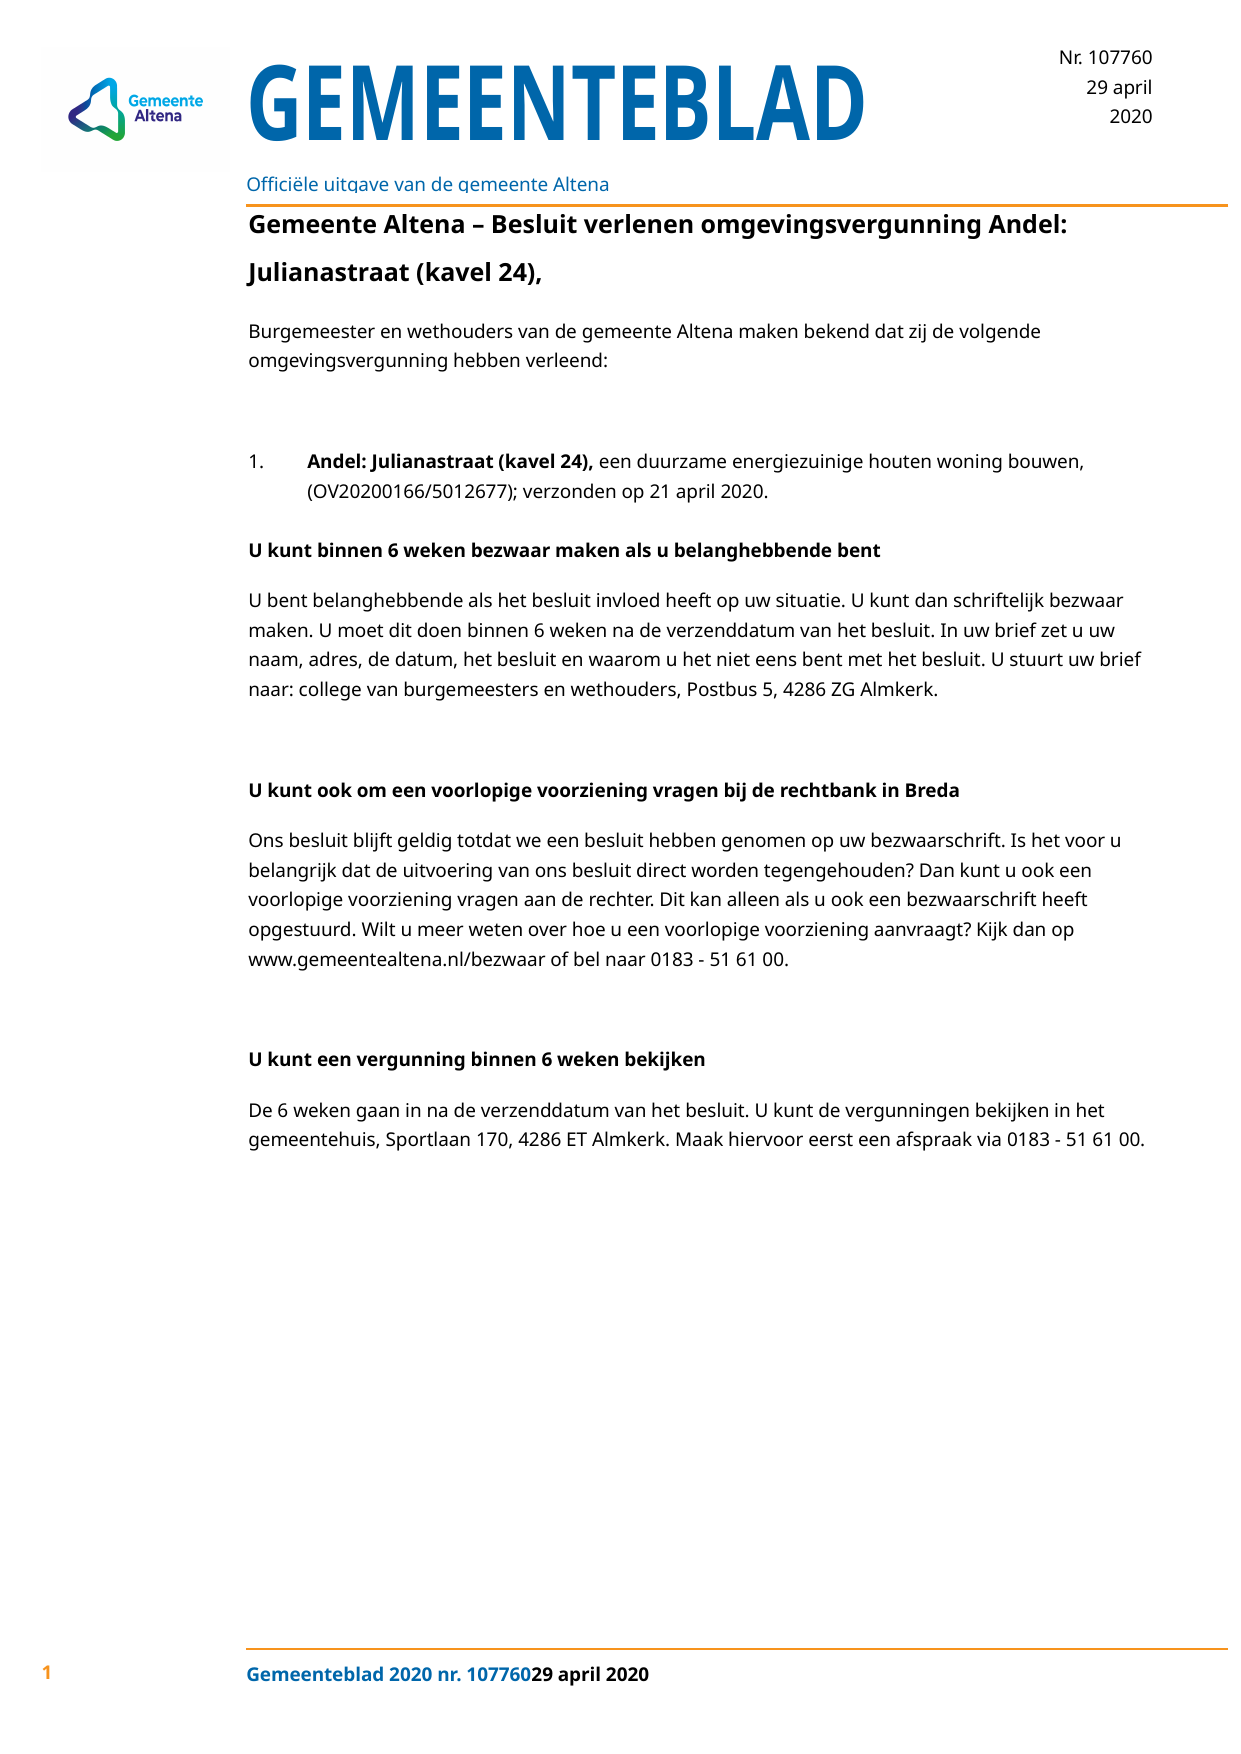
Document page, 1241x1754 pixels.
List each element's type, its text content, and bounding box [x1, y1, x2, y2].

text Burgemeester en wethouders van de gemeente Altena maken bekend dat zij de volgende omgevingsvergunning hebben verleend: [248, 318, 1152, 373]
text U kunt een vergunning binnen 6 weken bekijken [248, 1047, 1152, 1072]
list Andel: Julianastraat (kavel 24), een duurzame energiezuinige houten woning bouwen, (OV20200166/5012677); verzonden op 21 april 2020. [248, 448, 1152, 504]
text Ons besluit blijft geldig totdat we een besluit hebben genomen op uw bezwaarschrift. Is het voor u belangrijk dat de uitvoering van ons besluit direct worden tegengehouden? Dan kunt u ook een voorlopige voorziening vragen aan de rechter. Dit kan alleen als u ook een bezwaarschrift heeft opgestuurd. Wilt u meer weten over hoe u een voorlopige voorziening aanvraagt? Kijk dan op www.gemeentealtena.nl/bezwaar of bel naar 0183 - 51 61 00. [248, 827, 1152, 972]
text De 6 weken gaan in na de verzenddatum van het besluit. U kunt de vergunningen bekijken in het gemeentehuis, Sportlaan 170, 4286 ET Almkerk. Maak hiervoor eerst een afspraak via 0183 - 51 61 00. [248, 1097, 1152, 1152]
text U kunt ook om een voorlopige voorziening vragen bij de rechtbank in Breda [248, 777, 1152, 803]
picture [41, 47, 231, 172]
text U bent belanghebbende als het besluit invloed heeft op uw situatie. U kunt dan schriftelijk bezwaar maken. U moet dit doen binnen 6 weken na de verzenddatum van het besluit. In uw brief zet u uw naam, adres, de datum, het besluit en waarom u het niet eens bent met het besluit. U stuurt uw brief naar: college van burgemeesters en wethouders, Postbus 5, 4286 ZG Almkerk. [248, 587, 1152, 702]
text Gemeente Altena – Besluit verlenen omgevingsvergunning Andel: Julianastraat (kavel 24), [248, 207, 1152, 288]
text U kunt binnen 6 weken bezwaar maken als u belanghebbende bent [248, 537, 1152, 563]
